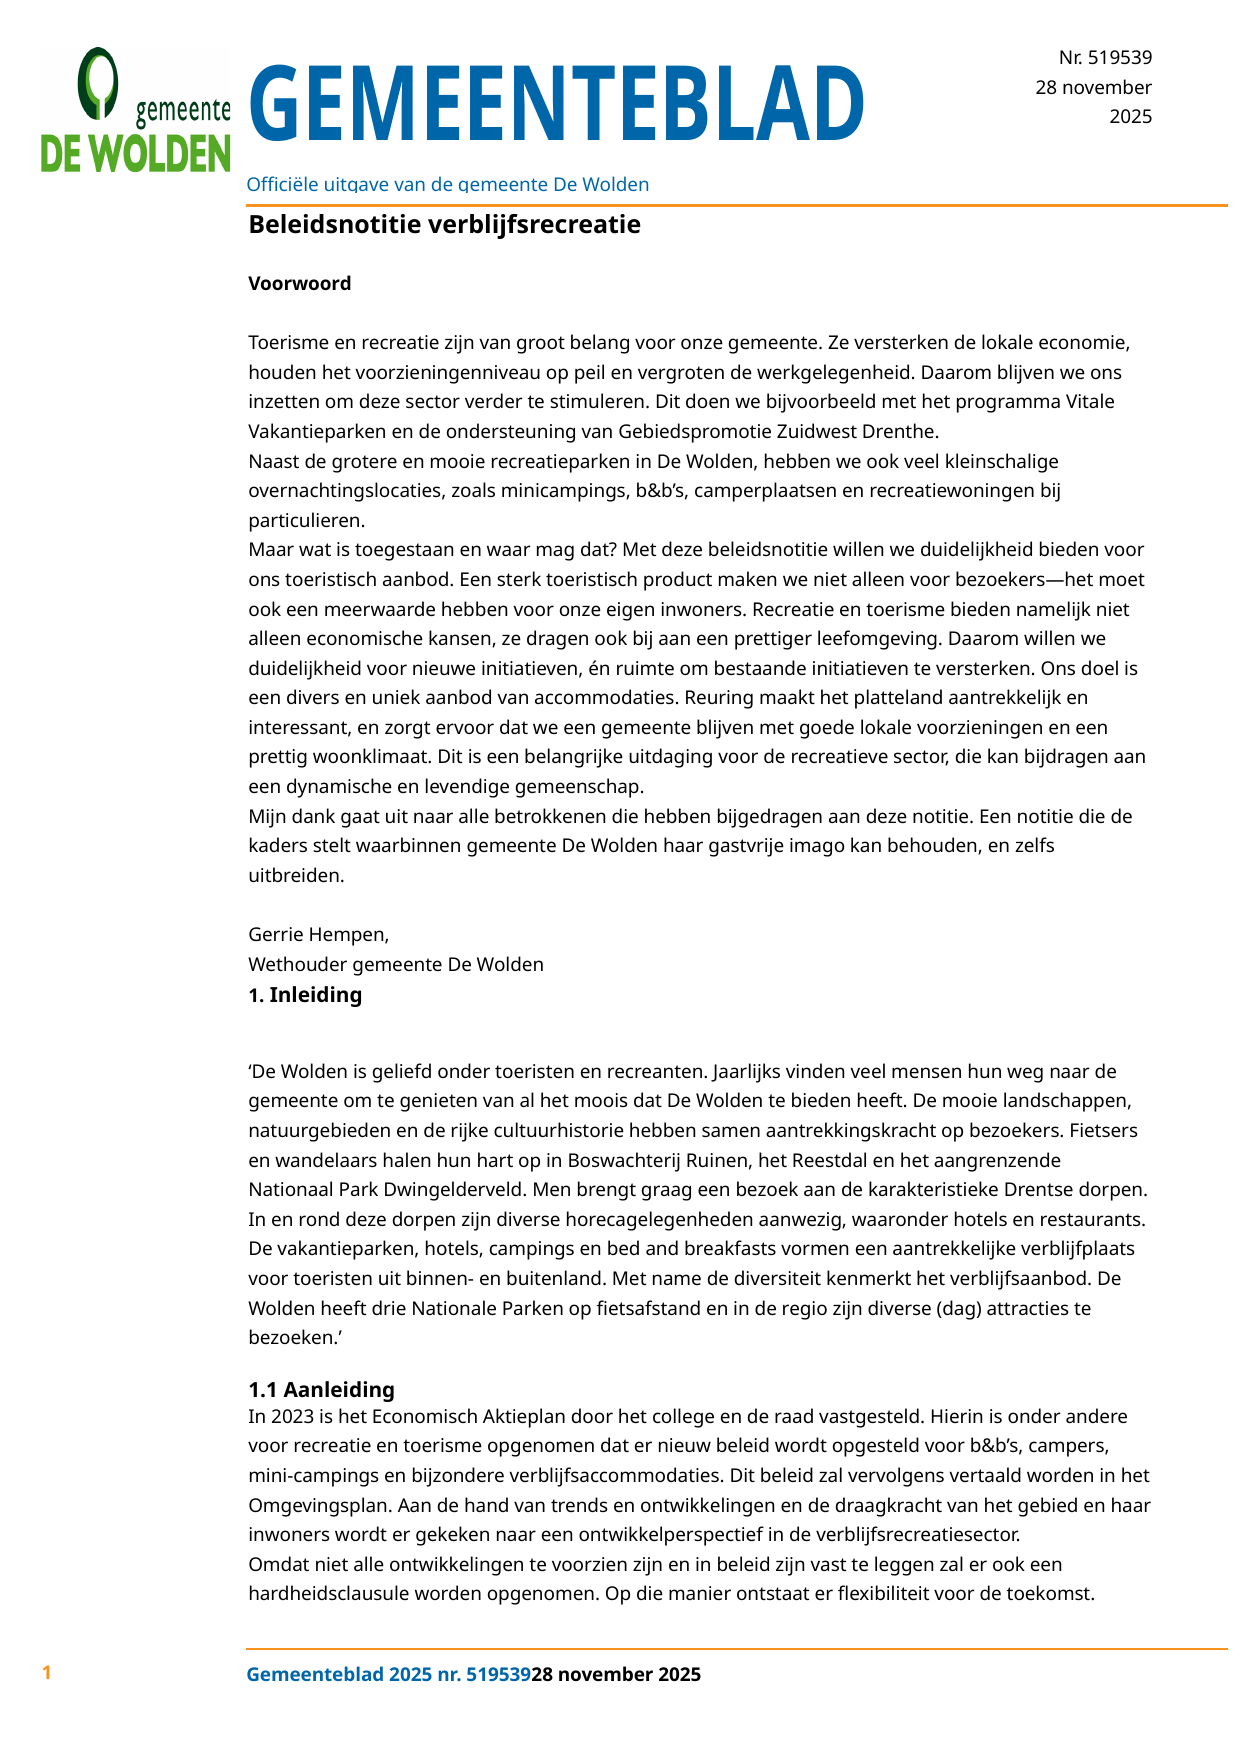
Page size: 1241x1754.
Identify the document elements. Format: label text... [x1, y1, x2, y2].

text Omdat niet alle ontwikkelingen te voorzien zijn en in beleid zijn vast te leggen zal er ook een hardheidsclausule worden opgenomen. Op die manier ontstaat er flexibiliteit voor de toekomst. [248, 1551, 1152, 1606]
text Gerrie Hempen, [248, 921, 1152, 947]
text Mijn dank gaat uit naar alle betrokkenen die hebben bijgedragen aan deze notitie. Een notitie die de kaders stelt waarbinnen gemeente De Wolden haar gastvrije imago kan behouden, en zelfs uitbreiden. [248, 803, 1152, 888]
text Toerisme en recreatie zijn van groot belang voor onze gemeente. Ze versterken de lokale economie, houden het voorzieningenniveau op peil en vergroten de werkgelegenheid. Daarom blijven we ons inzetten om deze sector verder te stimuleren. Dit doen we bijvoorbeeld met het programma Vitale Vakantieparken en de ondersteuning van Gebiedspromotie Zuidwest Drenthe. [248, 329, 1152, 444]
text Beleidsnotitie verblijfsrecreatie [248, 207, 1152, 241]
text In 2023 is het Economisch Aktieplan door het college en de raad vastgesteld. Hierin is onder andere voor recreatie en toerisme opgenomen dat er nieuw beleid wordt opgesteld voor b&b’s, campers, mini-campings en bijzondere verblijfsaccommodaties. Dit beleid zal vervolgens vertaald worden in het Omgevingsplan. Aan de hand van trends en ontwikkelingen en de draagkracht van het gebied en haar inwoners wordt er gekeken naar een ontwikkelperspectief in de verblijfsrecreatiesector. [248, 1403, 1152, 1547]
text Wethouder gemeente De Wolden [248, 951, 1152, 976]
picture [41, 47, 231, 172]
text 1. Inleiding [248, 980, 1152, 1009]
text Maar wat is toegestaan en waar mag dat? Met deze beleidsnotitie willen we duidelijkheid bieden voor ons toeristisch aanbod. Een sterk toeristisch product maken we niet alleen voor bezoekers—het moet ook een meerwaarde hebben voor onze eigen inwoners. Recreatie en toerisme bieden namelijk niet alleen economische kansen, ze dragen ook bij aan een prettiger leefomgeving. Daarom willen we duidelijkheid voor nieuwe initiatieven, én ruimte om bestaande initiatieven te versterken. Ons doel is een divers en uniek aanbod van accommodaties. Reuring maakt het platteland aantrekkelijk en interessant, en zorgt ervoor dat we een gemeente blijven met goede lokale voorzieningen en een prettig woonklimaat. Dit is een belangrijke uitdaging voor de recreatieve sector, die kan bijdragen aan een dynamische en levendige gemeenschap. [248, 537, 1152, 799]
text Naast de grotere en mooie recreatieparken in De Wolden, hebben we ook veel kleinschalige overnachtingslocaties, zoals minicampings, b&b’s, camperplaatsen en recreatiewoningen bij particulieren. [248, 448, 1152, 533]
text ‘De Wolden is geliefd onder toeristen en recreanten. Jaarlijks vinden veel mensen hun weg naar de gemeente om te genieten van al het moois dat De Wolden te bieden heeft. De mooie landschappen, natuurgebieden en de rijke cultuurhistorie hebben samen aantrekkingskracht op bezoekers. Fietsers en wandelaars halen hun hart op in Boswachterij Ruinen, het Reestdal en het aangrenzende Nationaal Park Dwingelderveld. Men brengt graag een bezoek aan de karakteristieke Drentse dorpen. In en rond deze dorpen zijn diverse horecagelegenheden aanwezig, waaronder hotels en restaurants. De vakantieparken, hotels, campings en bed and breakfasts vormen een aantrekkelijke verblijfplaats voor toeristen uit binnen- en buitenland. Met name de diversiteit kenmerkt het verblijfsaanbod. De Wolden heeft drie Nationale Parken op fietsafstand en in de regio zijn diverse (dag) attracties te bezoeken.’ [248, 1058, 1152, 1350]
text 1.1 Aanleiding [248, 1375, 1152, 1403]
text Voorwoord [248, 270, 1152, 296]
